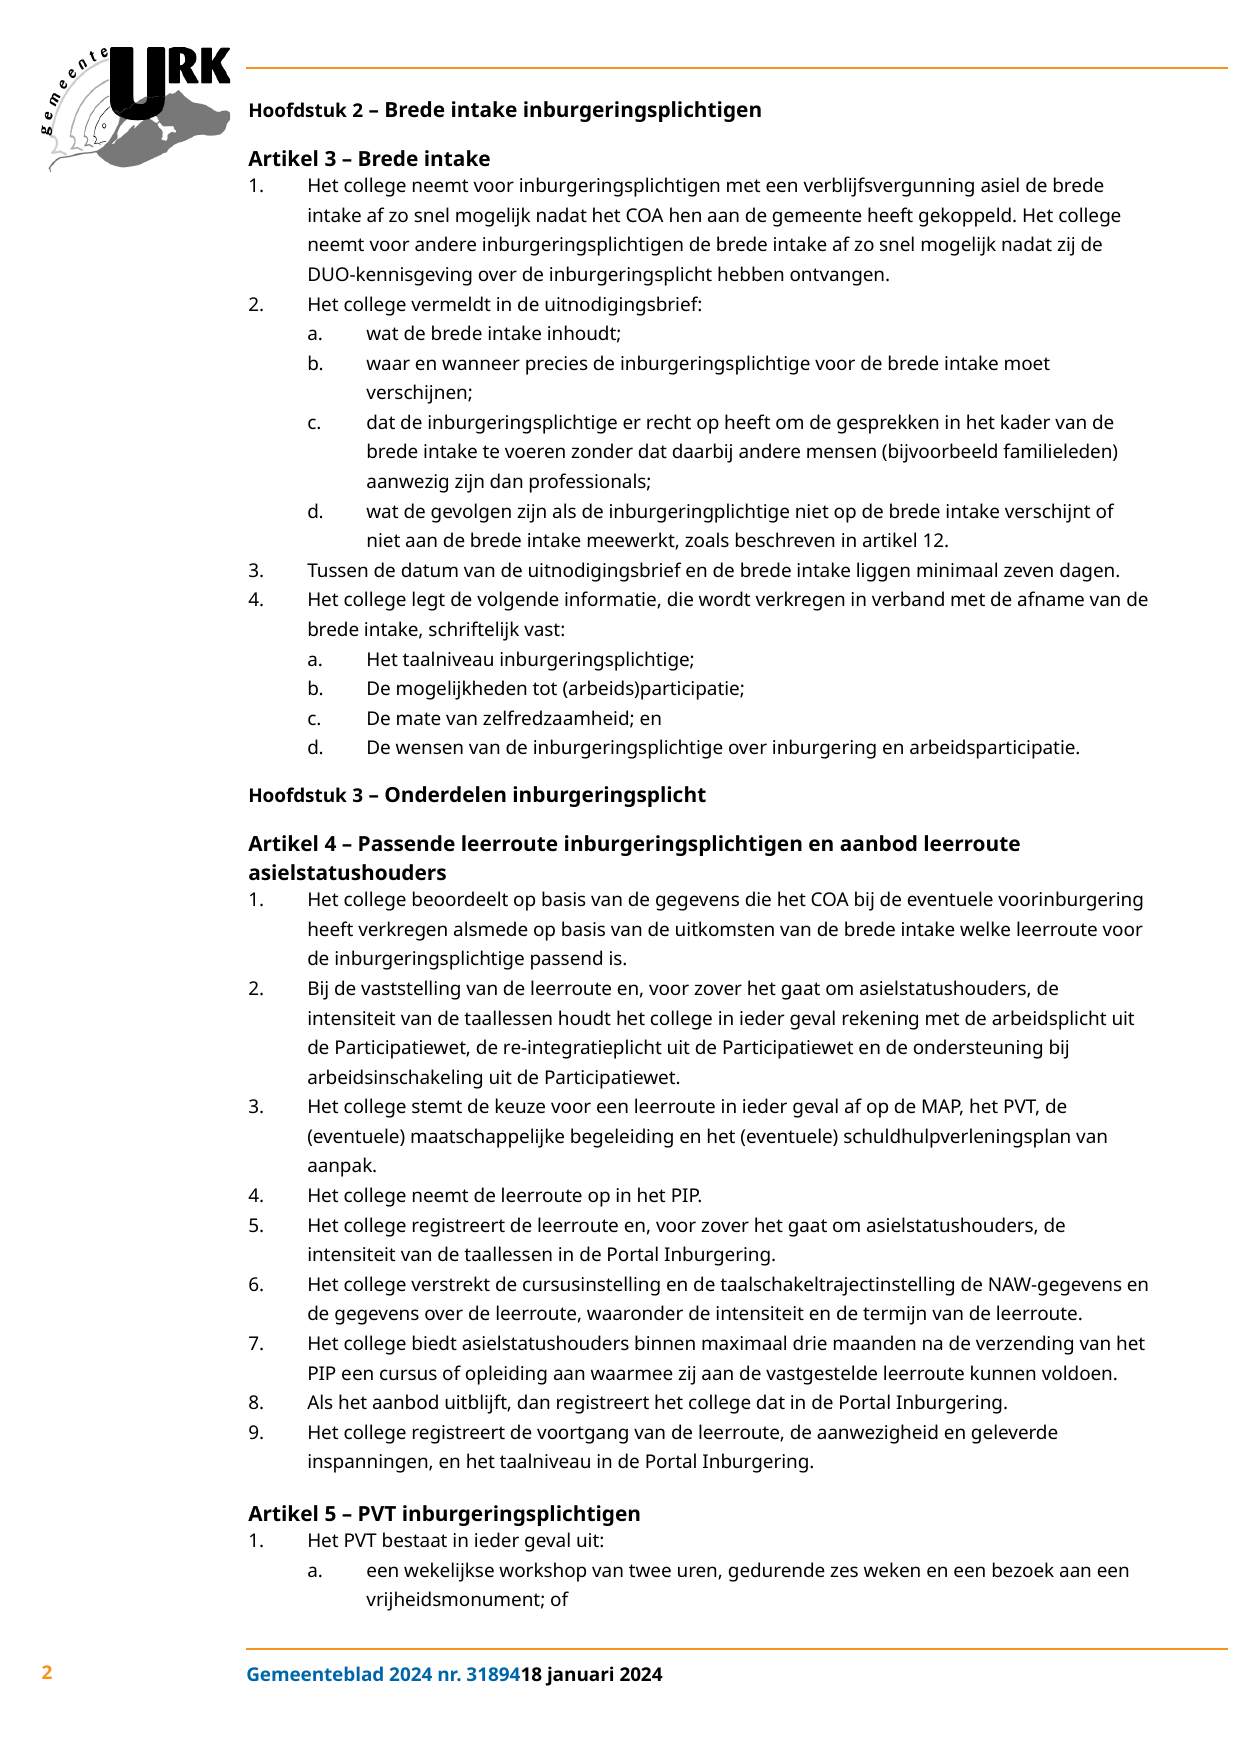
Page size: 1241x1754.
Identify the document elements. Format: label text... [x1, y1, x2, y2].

list Het college registreert de voortgang van de leerroute, de aanwezigheid en geleverde inspanningen, en het taalniveau in de Portal Inburgering. [248, 1419, 1152, 1474]
text Hoofdstuk 2 – Brede intake inburgeringsplichtigen [248, 95, 1152, 123]
list Het college biedt asielstatushouders binnen maximaal drie maanden na de verzending van het PIP een cursus of opleiding aan waarmee zij aan de vastgestelde leerroute kunnen voldoen. [248, 1330, 1152, 1385]
list wat de brede intake inhoudt; [307, 320, 1152, 346]
list De mogelijkheden tot (arbeids)participatie; [307, 675, 1152, 701]
list waar en wanneer precies de inburgeringsplichtige voor de brede intake moet verschijnen; [307, 350, 1152, 405]
list Het college registreert de leerroute en, voor zover het gaat om asielstatushouders, de intensiteit van de taallessen in de Portal Inburgering. [248, 1212, 1152, 1267]
text Hoofdstuk 3 – Onderdelen inburgeringsplicht [248, 780, 1152, 809]
list Tussen de datum van de uitnodigingsbrief en de brede intake liggen minimaal zeven dagen. [248, 557, 1152, 583]
list Het college neemt de leerroute op in het PIP. [248, 1182, 1152, 1208]
list Bij de vaststelling van de leerroute en, voor zover het gaat om asielstatushouders, de intensiteit van de taallessen houdt het college in ieder geval rekening met de arbeidsplicht uit de Participatiewet, de re-integratieplicht uit de Participatiewet en de ondersteuning bij arbeidsinschakeling uit de Participatiewet. [248, 975, 1152, 1089]
text Artikel 3 – Brede intake [248, 144, 1152, 172]
text Artikel 5 – PVT inburgeringsplichtigen [248, 1499, 1152, 1527]
list wat de gevolgen zijn als de inburgeringplichtige niet op de brede intake verschijnt of niet aan de brede intake meewerkt, zoals beschreven in artikel 12. [307, 498, 1152, 553]
list Het college beoordeelt op basis van de gegevens die het COA bij de eventuele voorinburgering heeft verkregen alsmede op basis van de uitkomsten van de brede intake welke leerroute voor de inburgeringsplichtige passend is. [248, 886, 1152, 971]
list Het college neemt voor inburgeringsplichtigen met een verblijfsvergunning asiel de brede intake af zo snel mogelijk nadat het COA hen aan de gemeente heeft gekoppeld. Het college neemt voor andere inburgeringsplichtigen de brede intake af zo snel mogelijk nadat zij de DUO-kennisgeving over de inburgeringsplicht hebben ontvangen. [248, 172, 1152, 287]
list Het college vermeldt in de uitnodigingsbrief: [248, 291, 1152, 317]
list Als het aanbod uitblijft, dan registreert het college dat in de Portal Inburgering. [248, 1389, 1152, 1415]
list Het college verstrekt de cursusinstelling en de taalschakeltrajectinstelling de NAW-gegevens en de gegevens over de leerroute, waaronder de intensiteit en de termijn van de leerroute. [248, 1271, 1152, 1326]
text Artikel 4 – Passende leerroute inburgeringsplichtigen en aanbod leerroute asielstatushouders [248, 829, 1152, 886]
list een wekelijkse workshop van twee uren, gedurende zes weken en een bezoek aan een vrijheidsmonument; of [307, 1557, 1152, 1612]
list De mate van zelfredzaamheid; en [307, 705, 1152, 731]
list Het PVT bestaat in ieder geval uit: [248, 1527, 1152, 1553]
list Het college legt de volgende informatie, die wordt verkregen in verband met de afname van de brede intake, schriftelijk vast: [248, 587, 1152, 642]
list Het college stemt de keuze voor een leerroute in ieder geval af op de MAP, het PVT, de (eventuele) maatschappelijke begeleiding en het (eventuele) schuldhulpverleningsplan van aanpak. [248, 1093, 1152, 1178]
list De wensen van de inburgeringsplichtige over inburgering en arbeidsparticipatie. [307, 734, 1152, 760]
list dat de inburgeringsplichtige er recht op heeft om de gesprekken in het kader van de brede intake te voeren zonder dat daarbij andere mensen (bijvoorbeeld familieleden) aanwezig zijn dan professionals; [307, 409, 1152, 494]
list Het taalniveau inburgeringsplichtige; [307, 646, 1152, 672]
picture [41, 47, 231, 172]
